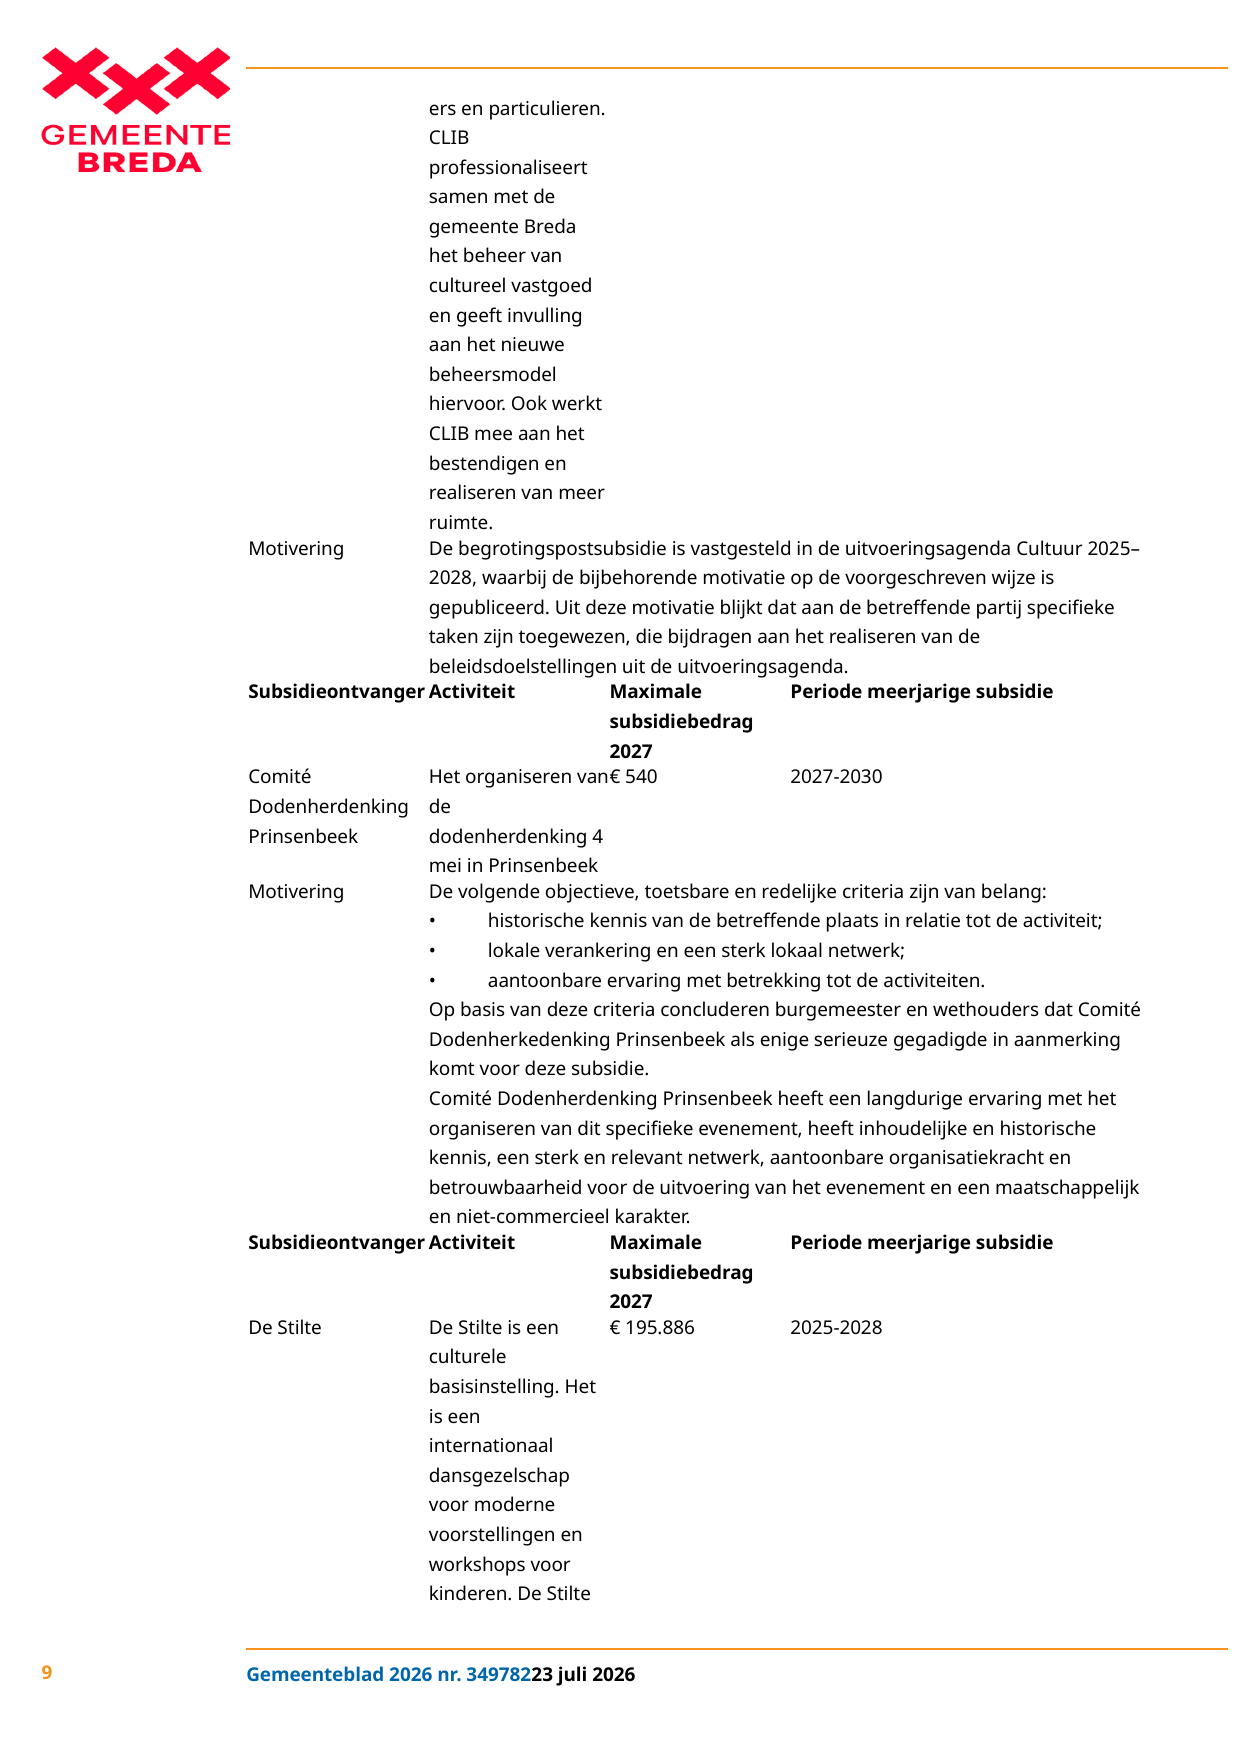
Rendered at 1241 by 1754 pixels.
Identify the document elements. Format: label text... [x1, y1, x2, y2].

table_cell 2027-2030 [790, 764, 1152, 878]
table_cell Periode meerjarige subsidie [790, 679, 1152, 764]
table_cell Subsidieontvanger [248, 1229, 429, 1314]
table_cell De begrotingspostsubsidie is vastgesteld in de uitvoeringsagenda Cultuur 2025–2028, waarbij de bijbehorende motivatie op de voorgeschreven wijze is gepubliceerd. Uit deze motivatie blijkt dat aan de betreffende partij specifieke taken zijn toegewezen, die bijdragen aan het realiseren van de beleidsdoelstellingen uit de uitvoeringsagenda. [429, 535, 1152, 679]
table_cell Motivering [248, 878, 429, 1229]
table_cell [790, 95, 1152, 535]
table_cell € 540 [609, 764, 790, 878]
table_cell € 195.886 [609, 1314, 790, 1606]
table_cell Maximale subsidiebedrag 2027 [609, 1229, 790, 1314]
table_cell ers en particulieren. CLIB professionaliseert samen met de gemeente Breda het beheer van cultureel vastgoed en geeft invulling aan het nieuwe beheersmodel hiervoor. Ook werkt CLIB mee aan het bestendigen en realiseren van meer ruimte. [429, 95, 609, 535]
table_cell [609, 95, 790, 535]
table_cell Het organiseren van de dodenherdenking 4 mei in Prinsenbeek [429, 764, 609, 878]
table_cell Subsidieontvanger [248, 679, 429, 764]
table_cell Activiteit [429, 679, 609, 764]
table_cell Motivering [248, 535, 429, 679]
table_cell Maximale subsidiebedrag 2027 [609, 679, 790, 764]
table_cell Periode meerjarige subsidie [790, 1229, 1152, 1314]
table_cell Activiteit [429, 1229, 609, 1314]
table_cell De volgende objectieve, toetsbare en redelijke criteria zijn van belang: historische kennis van de betreffende plaats in relatie tot de activiteit; lokale verankering en een sterk lokaal netwerk; aantoonbare ervaring met betrekking tot de activiteiten. Op basis van deze criteria concluderen burgemeester en wethouders dat Comité Dodenherkedenking Prinsenbeek als enige serieuze gegadigde in aanmerking komt voor deze subsidie. Comité Dodenherdenking Prinsenbeek heeft een langdurige ervaring met het organiseren van dit specifieke evenement, heeft inhoudelijke en historische kennis, een sterk en relevant netwerk, aantoonbare organisatiekracht en betrouwbaarheid voor de uitvoering van het evenement en een maatschappelijk en niet-commercieel karakter. [429, 878, 1152, 1229]
table_cell De Stilte is een culturele basisinstelling. Het is een internationaal dansgezelschap voor moderne voorstellingen en workshops voor kinderen. De Stilte [429, 1314, 609, 1606]
table_cell De Stilte [248, 1314, 429, 1606]
picture [41, 47, 231, 172]
table_cell Comité Dodenherdenking Prinsenbeek [248, 764, 429, 878]
table_cell 2025-2028 [790, 1314, 1152, 1606]
table_cell [248, 95, 429, 535]
